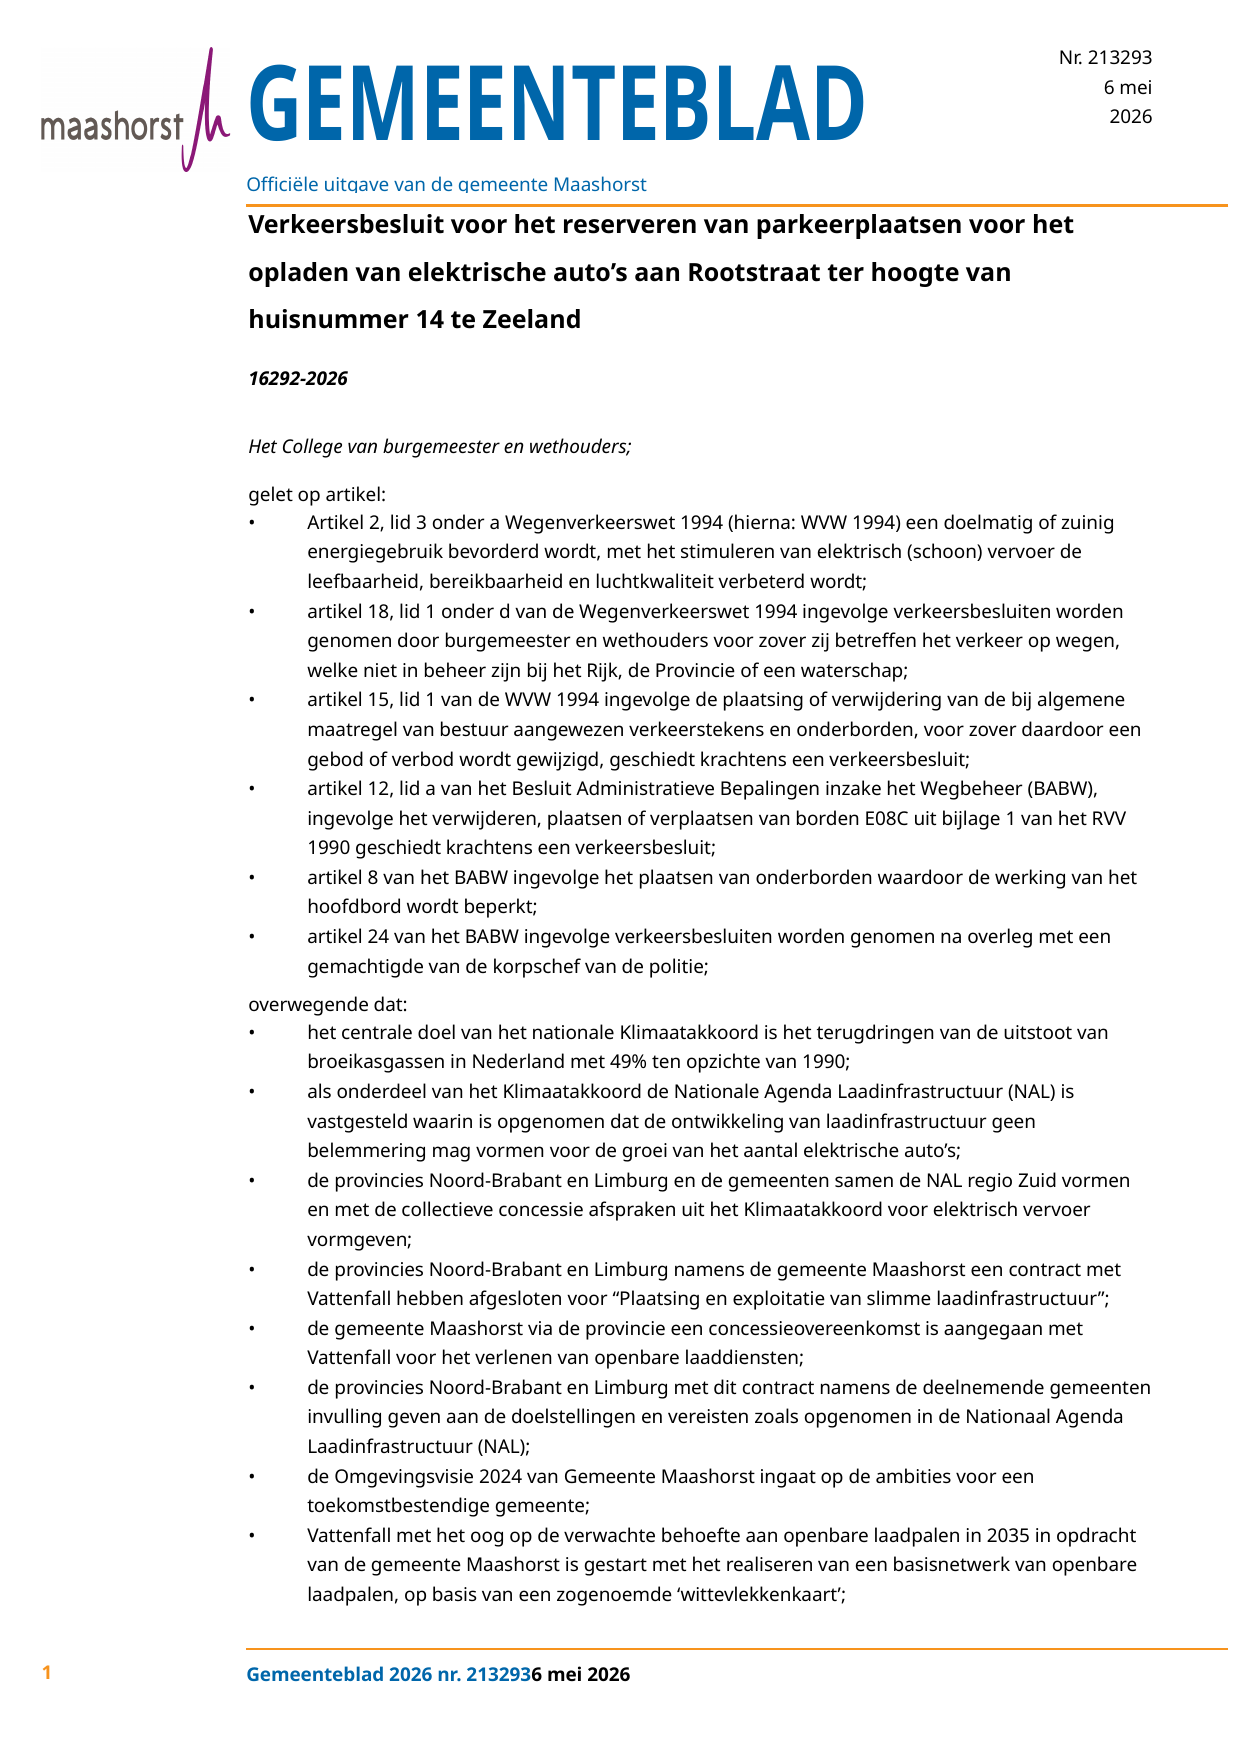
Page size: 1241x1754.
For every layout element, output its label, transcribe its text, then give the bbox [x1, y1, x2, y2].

list artikel 24 van het BABW ingevolge verkeersbesluiten worden genomen na overleg met een gemachtigde van de korpschef van de politie; [248, 923, 1152, 979]
list artikel 12, lid a van het Besluit Administratieve Bepalingen inzake het Wegbeheer (BABW), ingevolge het verwijderen, plaatsen of verplaatsen van borden E08C uit bijlage 1 van het RVV 1990 geschiedt krachtens een verkeersbesluit; [248, 775, 1152, 860]
text 16292-2026 [248, 366, 1152, 391]
list Artikel 2, lid 3 onder a Wegenverkeerswet 1994 (hierna: WVW 1994) een doelmatig of zuinig energiegebruik bevorderd wordt, met het stimuleren van elektrisch (schoon) vervoer de leefbaarheid, bereikbaarheid en luchtkwaliteit verbeterd wordt; [248, 509, 1152, 594]
text overwegende dat: [248, 991, 1152, 1017]
text Het College van burgemeester en wethouders; [248, 433, 1152, 459]
list als onderdeel van het Klimaatakkoord de Nationale Agenda Laadinfrastructuur (NAL) is vastgesteld waarin is opgenomen dat de ontwikkeling van laadinfrastructuur geen belemmering mag vormen voor de groei van het aantal elektrische auto’s; [248, 1078, 1152, 1163]
list artikel 18, lid 1 onder d van de Wegenverkeerswet 1994 ingevolge verkeersbesluiten worden genomen door burgemeester en wethouders voor zover zij betreffen het verkeer op wegen, welke niet in beheer zijn bij het Rijk, de Provincie of een waterschap; [248, 598, 1152, 683]
list het centrale doel van het nationale Klimaatakkoord is het terugdringen van de uitstoot van broeikasgassen in Nederland met 49% ten opzichte van 1990; [248, 1019, 1152, 1074]
list artikel 8 van het BABW ingevolge het plaatsen van onderborden waardoor de werking van het hoofdbord wordt beperkt; [248, 864, 1152, 919]
list artikel 15, lid 1 van de WVW 1994 ingevolge de plaatsing of verwijdering van de bij algemene maatregel van bestuur aangewezen verkeerstekens en onderborden, voor zover daardoor een gebod of verbod wordt gewijzigd, geschiedt krachtens een verkeersbesluit; [248, 687, 1152, 772]
picture [41, 47, 231, 172]
text gelet op artikel: [248, 481, 1152, 507]
list Vattenfall met het oog op de verwachte behoefte aan openbare laadpalen in 2035 in opdracht van de gemeente Maashorst is gestart met het realiseren van een basisnetwerk van openbare laadpalen, op basis van een zogenoemde ‘wittevlekkenkaart’; [248, 1522, 1152, 1607]
list de provincies Noord-Brabant en Limburg met dit contract namens de deelnemende gemeenten invulling geven aan de doelstellingen en vereisten zoals opgenomen in de Nationaal Agenda Laadinfrastructuur (NAL); [248, 1374, 1152, 1459]
list de Omgevingsvisie 2024 van Gemeente Maashorst ingaat op de ambities voor een toekomstbestendige gemeente; [248, 1463, 1152, 1518]
list de provincies Noord-Brabant en Limburg en de gemeenten samen de NAL regio Zuid vormen en met de collectieve concessie afspraken uit het Klimaatakkoord voor elektrisch vervoer vormgeven; [248, 1167, 1152, 1252]
list de provincies Noord-Brabant en Limburg namens de gemeente Maashorst een contract met Vattenfall hebben afgesloten voor “Plaatsing en exploitatie van slimme laadinfrastructuur”; [248, 1256, 1152, 1311]
text Verkeersbesluit voor het reserveren van parkeerplaatsen voor het opladen van elektrische auto’s aan Rootstraat ter hoogte van huisnummer 14 te Zeeland [248, 207, 1152, 336]
list de gemeente Maashorst via de provincie een concessieovereenkomst is aangegaan met Vattenfall voor het verlenen van openbare laaddiensten; [248, 1315, 1152, 1370]
